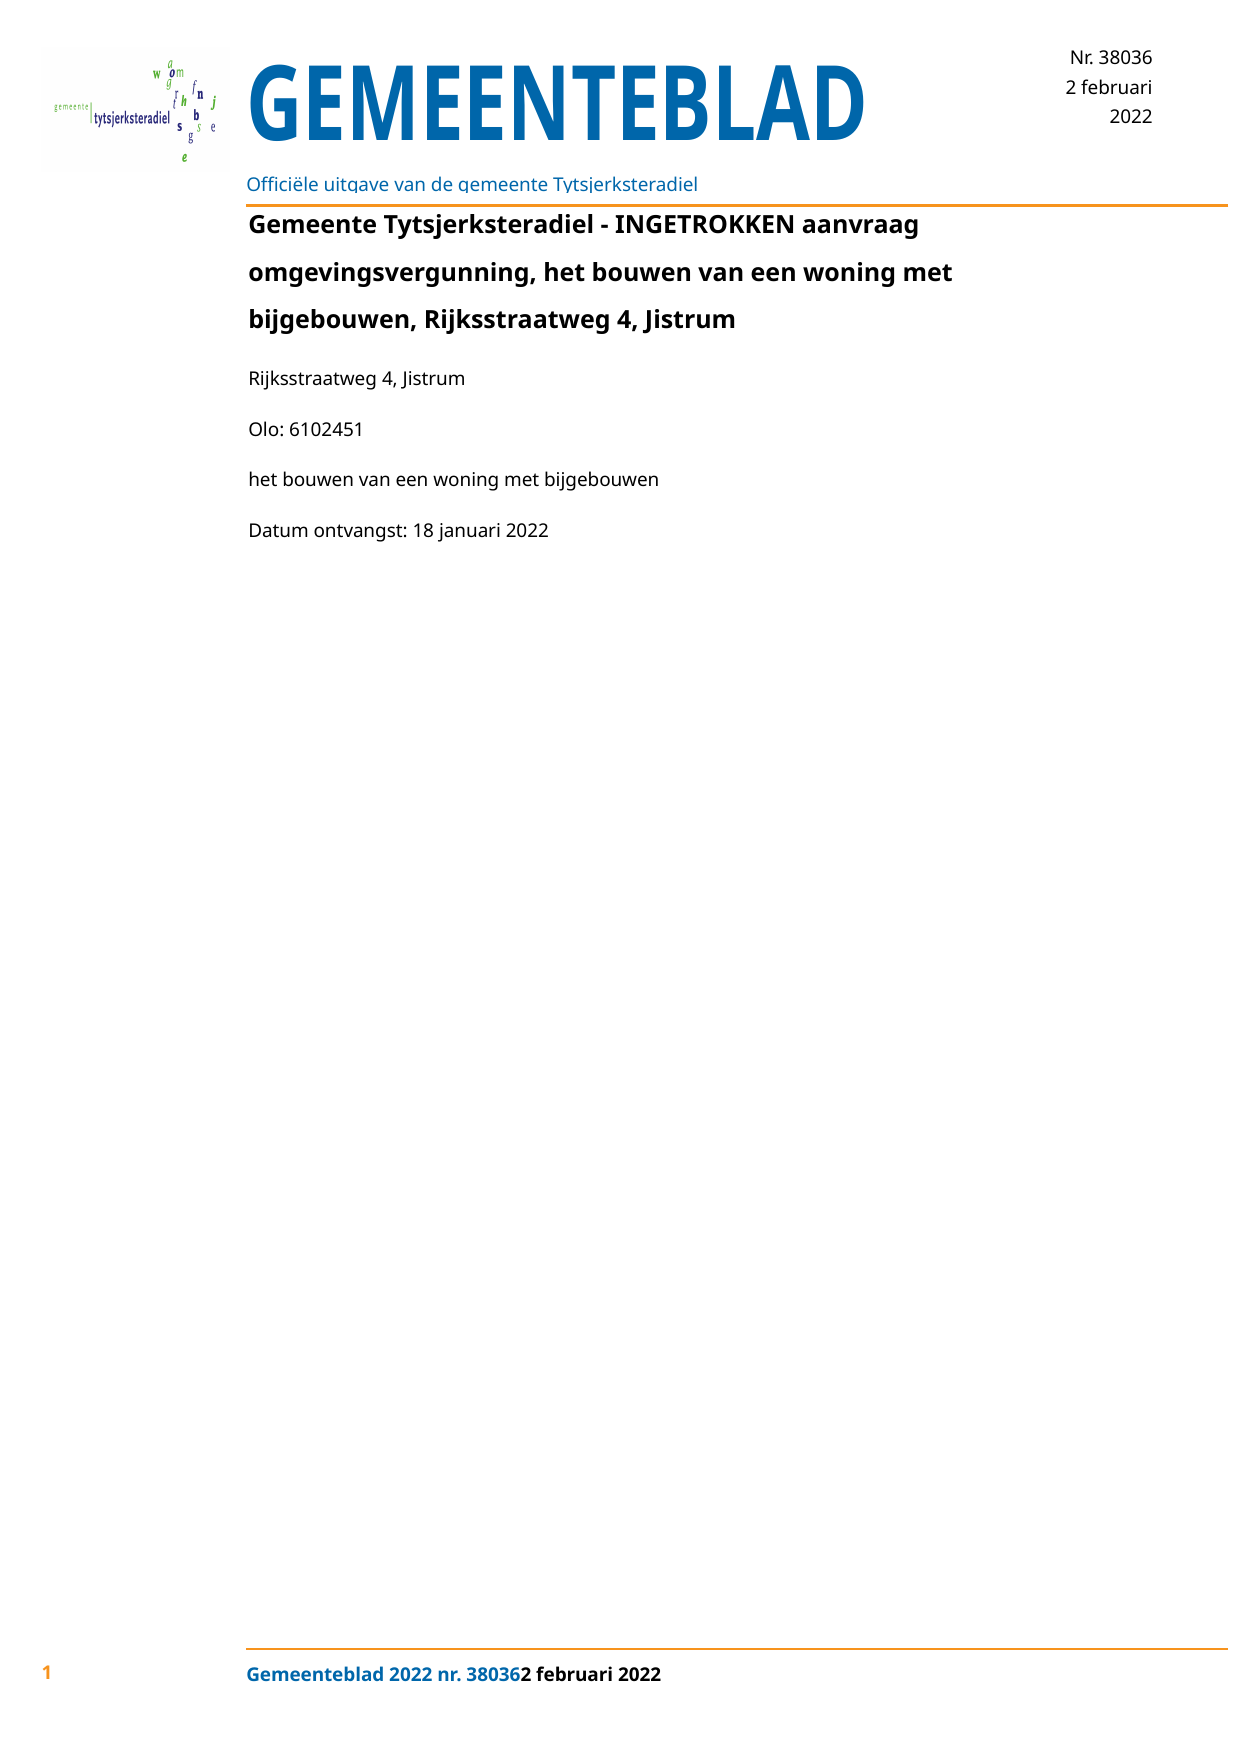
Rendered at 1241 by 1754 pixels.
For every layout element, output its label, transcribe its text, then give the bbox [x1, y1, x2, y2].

text Rijksstraatweg 4, Jistrum [248, 366, 1152, 391]
text Olo: 6102451 [248, 416, 1152, 442]
text Datum ontvangst: 18 januari 2022 [248, 517, 1152, 542]
picture [41, 47, 231, 172]
text het bouwen van een woning met bijgebouwen [248, 466, 1152, 492]
text Gemeente Tytsjerksteradiel - INGETROKKEN aanvraag omgevingsvergunning, het bouwen van een woning met bijgebouwen, Rijksstraatweg 4, Jistrum [248, 207, 1152, 336]
